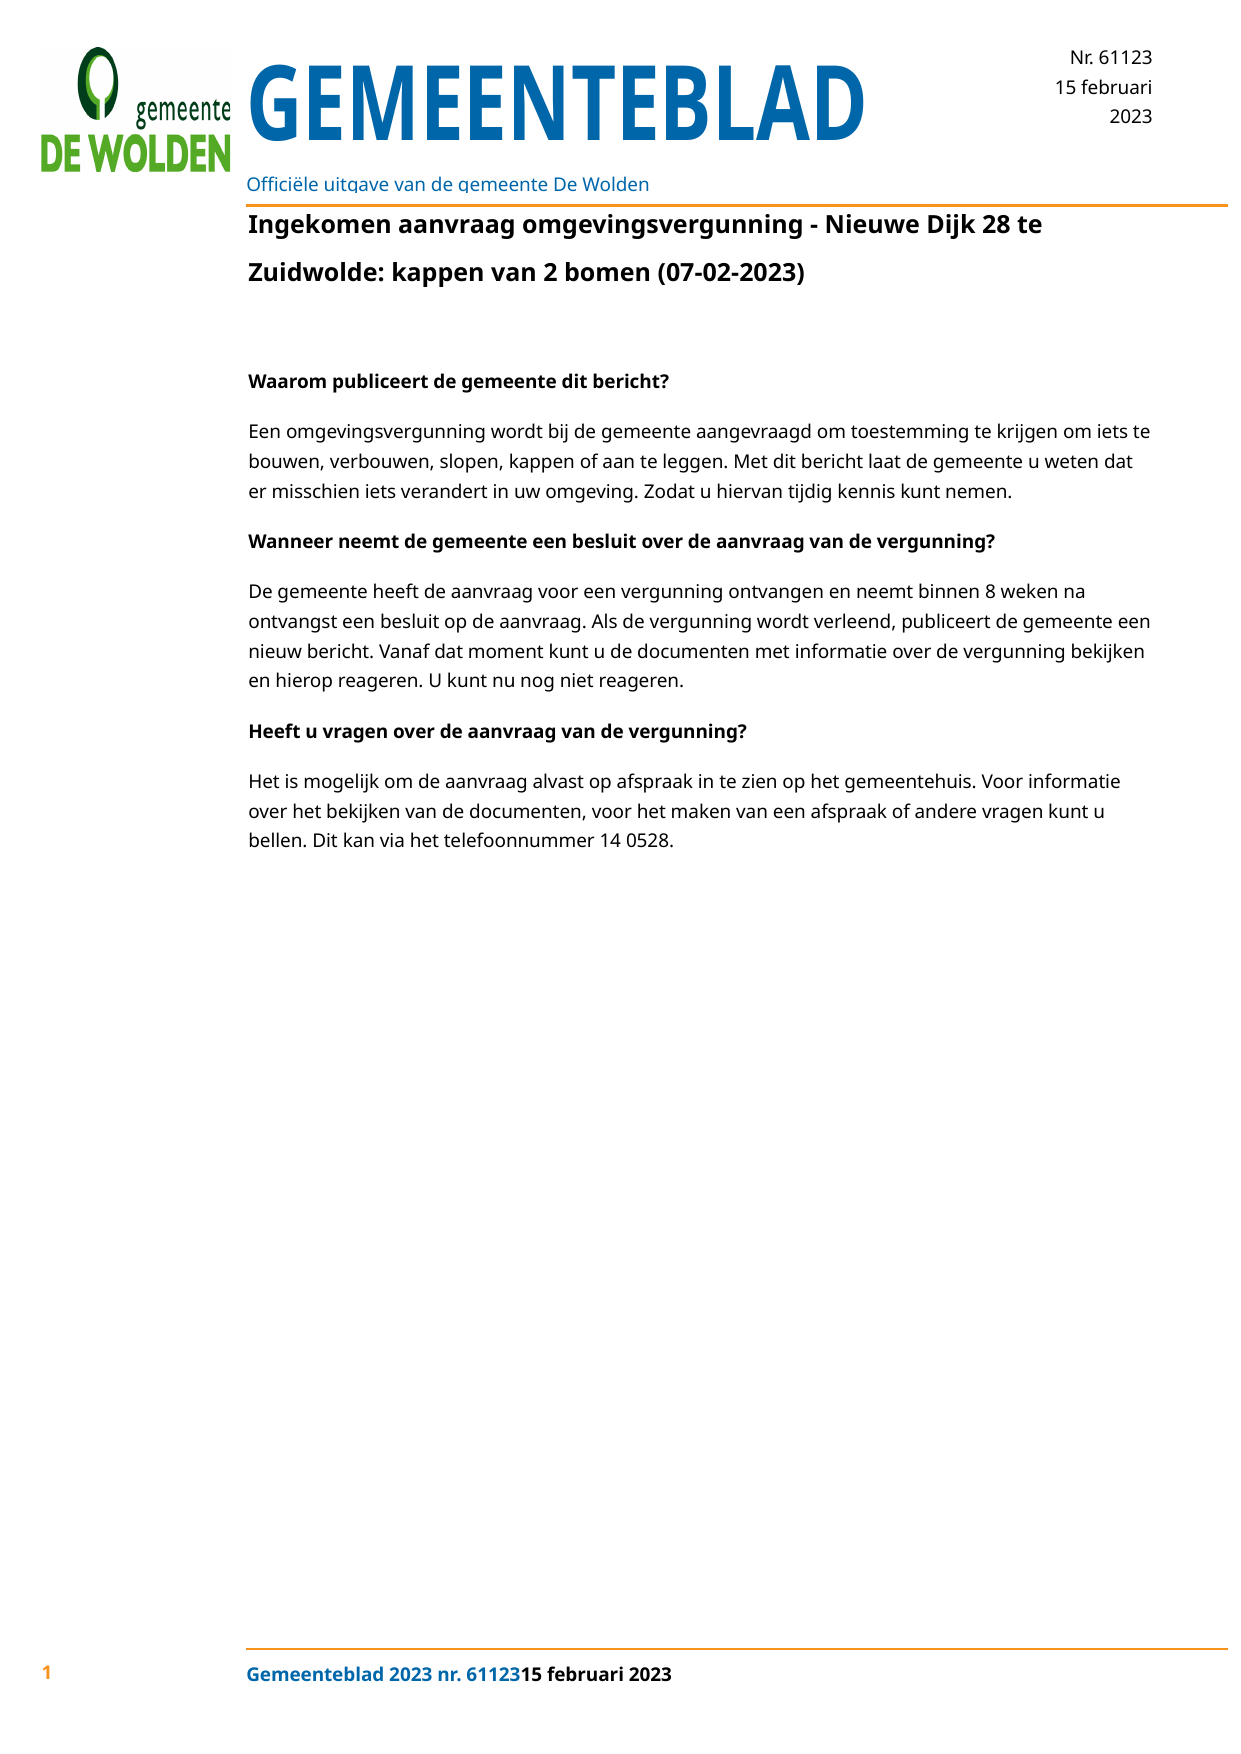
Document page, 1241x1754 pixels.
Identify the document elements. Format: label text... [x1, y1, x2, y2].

text Ingekomen aanvraag omgevingsvergunning - Nieuwe Dijk 28 te Zuidwolde: kappen van 2 bomen (07-02-2023) [248, 207, 1152, 288]
picture [41, 47, 231, 172]
text De gemeente heeft de aanvraag voor een vergunning ontvangen en neemt binnen 8 weken na ontvangst een besluit op de aanvraag. Als de vergunning wordt verleend, publiceert de gemeente een nieuw bericht. Vanaf dat moment kunt u de documenten met informatie over de vergunning bekijken en hierop reageren. U kunt nu nog niet reageren. [248, 579, 1152, 693]
text Heeft u vragen over de aanvraag van de vergunning? [248, 718, 1152, 744]
text Een omgevingsvergunning wordt bij de gemeente aangevraagd om toestemming te krijgen om iets te bouwen, verbouwen, slopen, kappen of aan te leggen. Met dit bericht laat de gemeente u weten dat er misschien iets verandert in uw omgeving. Zodat u hiervan tijdig kennis kunt nemen. [248, 419, 1152, 504]
text Waarom publiceert de gemeente dit bericht? [248, 368, 1152, 394]
text Wanneer neemt de gemeente een besluit over de aanvraag van de vergunning? [248, 528, 1152, 554]
text Het is mogelijk om de aanvraag alvast op afspraak in te zien op het gemeentehuis. Voor informatie over het bekijken van de documenten, voor het maken van een afspraak of andere vragen kunt u bellen. Dit kan via het telefoonnummer 14 0528. [248, 768, 1152, 853]
